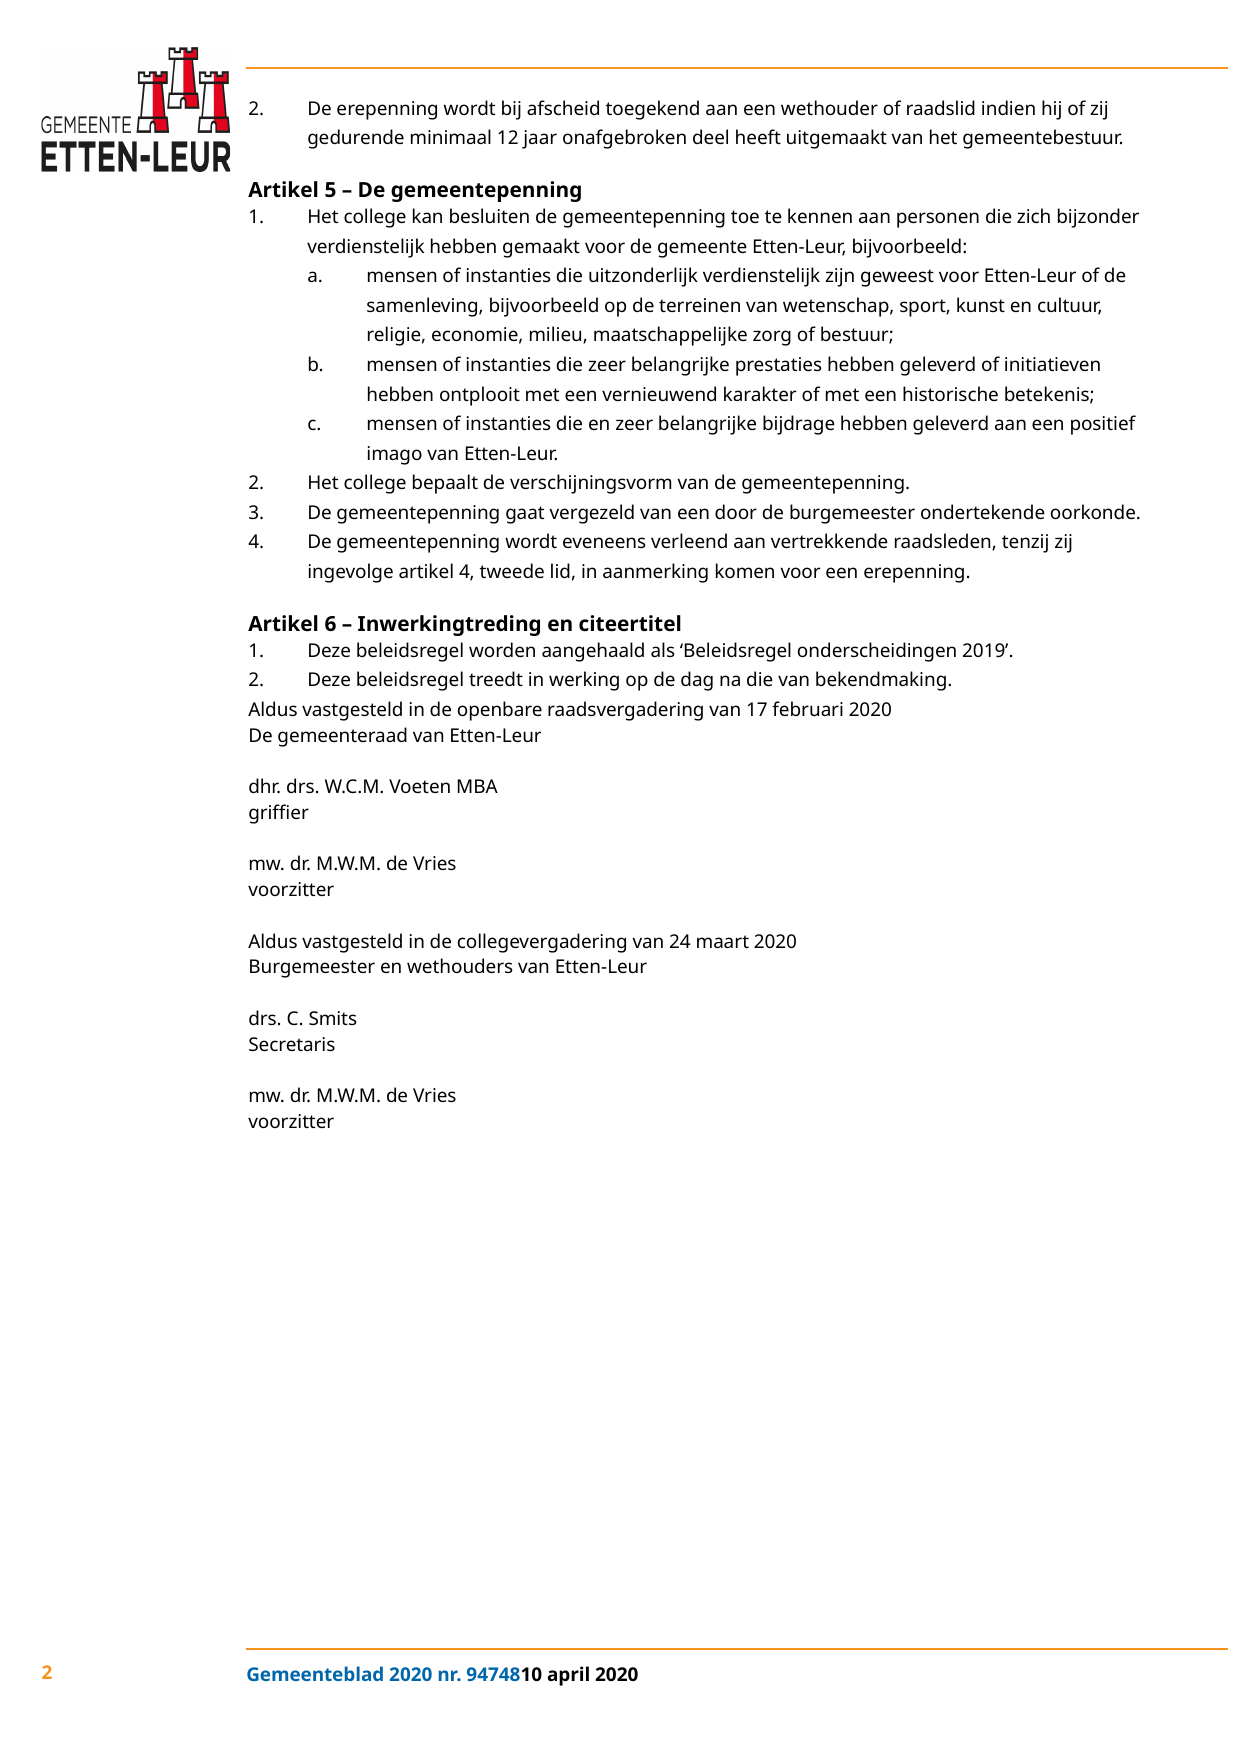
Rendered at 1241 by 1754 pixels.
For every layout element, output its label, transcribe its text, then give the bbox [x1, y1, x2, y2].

text Artikel 6 – Inwerkingtreding en citeertitel [248, 609, 1152, 637]
text Aldus vastgesteld in de collegevergadering van 24 maart 2020 [248, 928, 1152, 953]
text De gemeenteraad van Etten-Leur [248, 722, 1152, 748]
list De gemeentepenning wordt eveneens verleend aan vertrekkende raadsleden, tenzij zij ingevolge artikel 4, tweede lid, in aanmerking komen voor een erepenning. [248, 529, 1152, 584]
text Aldus vastgesteld in de openbare raadsvergadering van 17 februari 2020 [248, 696, 1152, 722]
text Artikel 5 – De gemeentepenning [248, 175, 1152, 203]
text voorzitter [248, 876, 1152, 902]
text dhr. drs. W.C.M. Voeten MBA [248, 773, 1152, 799]
list De erepenning wordt bij afscheid toegekend aan een wethouder of raadslid indien hij of zij gedurende minimaal 12 jaar onafgebroken deel heeft uitgemaakt van het gemeentebestuur. [248, 95, 1152, 150]
list De gemeentepenning gaat vergezeld van een door de burgemeester ondertekende oorkonde. [248, 499, 1152, 525]
list Deze beleidsregel treedt in werking op de dag na die van bekendmaking. [248, 667, 1152, 692]
text drs. C. Smits [248, 1005, 1152, 1031]
text voorzitter [248, 1108, 1152, 1134]
list Het college bepaalt de verschijningsvorm van de gemeentepenning. [248, 469, 1152, 495]
text griffier [248, 799, 1152, 825]
list Deze beleidsregel worden aangehaald als ‘Beleidsregel onderscheidingen 2019’. [248, 637, 1152, 663]
list mensen of instanties die uitzonderlijk verdienstelijk zijn geweest voor Etten-Leur of de samenleving, bijvoorbeeld op de terreinen van wetenschap, sport, kunst en cultuur, religie, economie, milieu, maatschappelijke zorg of bestuur; [307, 262, 1152, 347]
text mw. dr. M.W.M. de Vries [248, 1082, 1152, 1108]
list Het college kan besluiten de gemeentepenning toe te kennen aan personen die zich bijzonder verdienstelijk hebben gemaakt voor de gemeente Etten-Leur, bijvoorbeeld: [248, 203, 1152, 258]
text Secretaris [248, 1031, 1152, 1056]
text Burgemeester en wethouders van Etten-Leur [248, 953, 1152, 979]
list mensen of instanties die zeer belangrijke prestaties hebben geleverd of initiatieven hebben ontplooit met een vernieuwend karakter of met een historische betekenis; [307, 351, 1152, 406]
text mw. dr. M.W.M. de Vries [248, 851, 1152, 876]
list mensen of instanties die en zeer belangrijke bijdrage hebben geleverd aan een positief imago van Etten-Leur. [307, 410, 1152, 466]
picture [41, 47, 231, 172]
